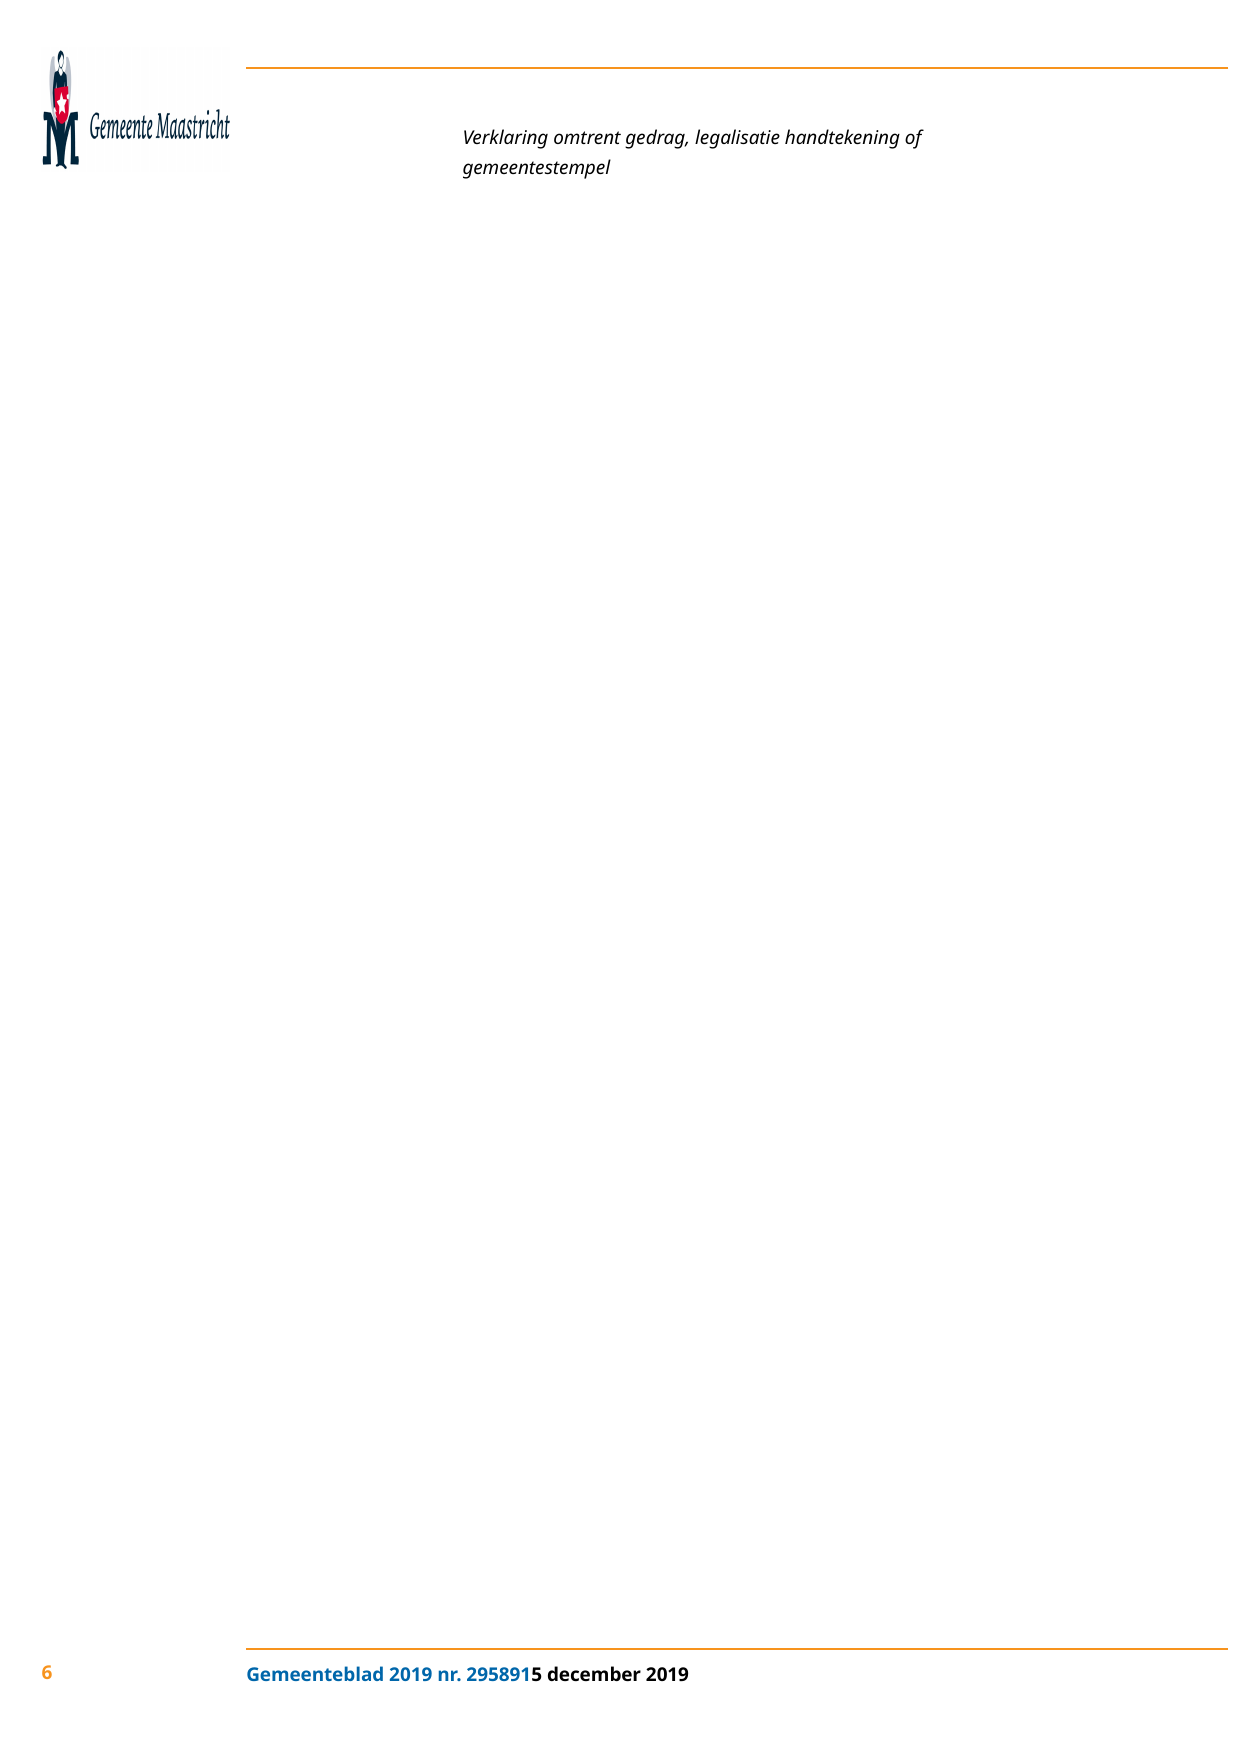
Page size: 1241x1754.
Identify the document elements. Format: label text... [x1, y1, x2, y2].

table_header Verklaring omtrent gedrag, legalisatie handtekening of gemeentestempel [462, 95, 937, 180]
table_header [937, 95, 1152, 180]
table_header [248, 95, 462, 180]
picture [41, 47, 231, 172]
